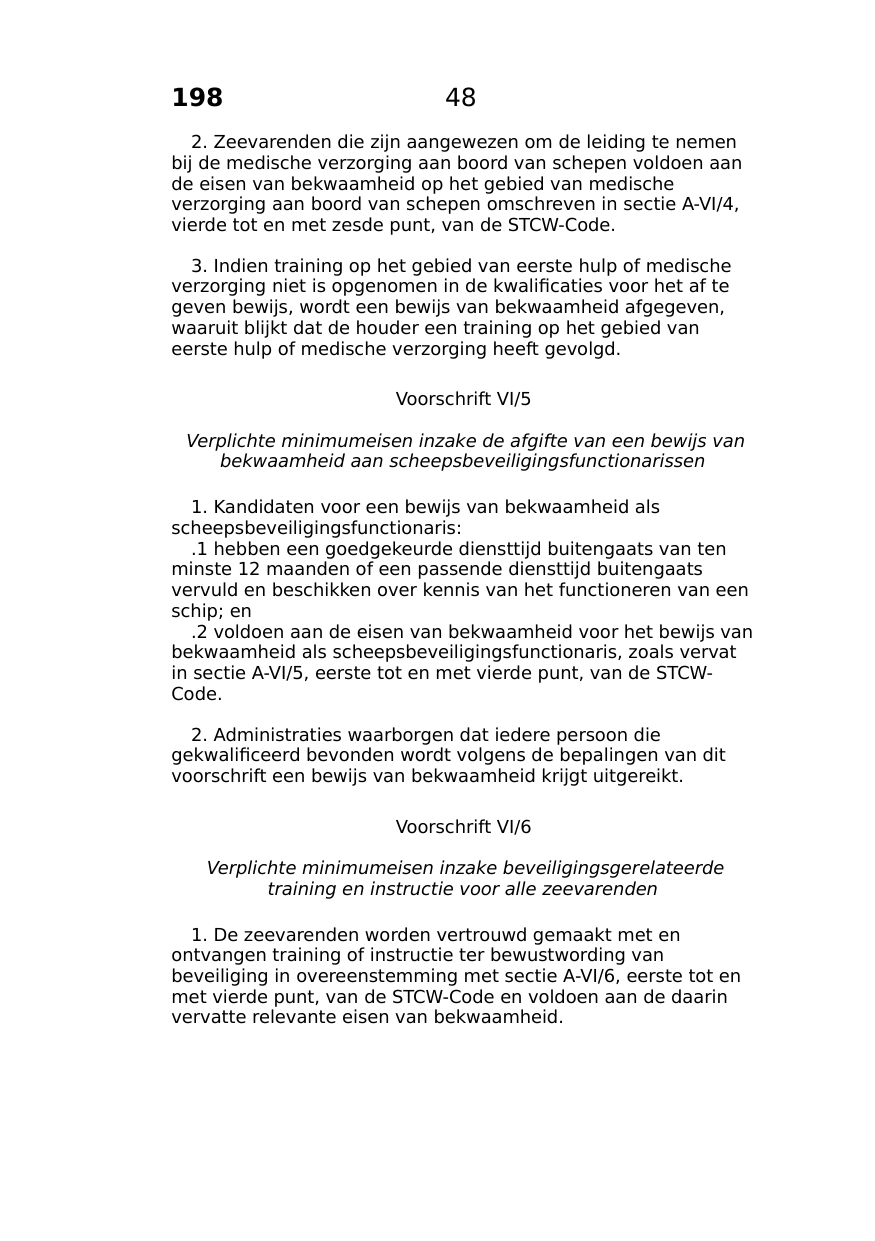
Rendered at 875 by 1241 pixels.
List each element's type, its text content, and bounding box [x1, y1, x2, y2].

subtitle Voorschrift VI/5 Verplichte minimumeisen inzake de afgifte van een bewijs van bekwaamheid aan scheepsbeveiligingsfunctionarissen [171, 389, 756, 472]
text 1. De zeevarenden worden vertrouwd gemaakt met en ontvangen training of instructie ter bewustwording van beveiliging in overeenstemming met sectie A-VI/6, eerste tot en met vierde punt, van de STCW-Code en voldoen aan de daarin vervatte relevante eisen van bekwaamheid. [171, 924, 756, 1028]
text 2. Administraties waarborgen dat iedere persoon die gekwalificeerd bevonden wordt volgens de bepalingen van dit voorschrift een bewijs van bekwaamheid krijgt uitgereikt. [171, 724, 756, 787]
text 1. Kandidaten voor een bewijs van bekwaamheid als scheepsbeveiligingsfunctionaris: [171, 497, 756, 538]
subtitle Voorschrift VI/6 Verplichte minimumeisen inzake beveiligingsgerelateerde training en instructie voor alle zeevarenden [171, 817, 756, 899]
text 2. Zeevarenden die zijn aangewezen om de leiding te nemen bij de medische verzorging aan boord van schepen voldoen aan de eisen van bekwaamheid op het gebied van medische verzorging aan boord van schepen omschreven in sectie A-VI/4, vierde tot en met zesde punt, van de STCW-Code. [171, 132, 756, 236]
text .1 hebben een goedgekeurde diensttijd buitengaats van ten minste 12 maanden of een passende diensttijd buitengaats vervuld en beschikken over kennis van het functioneren van een schip; en [171, 538, 756, 621]
text .2 voldoen aan de eisen van bekwaamheid voor het bewijs van bekwaamheid als scheepsbeveiligingsfunctionaris, zoals vervat in sectie A-VI/5, eerste tot en met vierde punt, van de STCW-Code. [171, 621, 756, 704]
text 3. Indien training op het gebied van eerste hulp of medische verzorging niet is opgenomen in de kwalificaties voor het af te geven bewijs, wordt een bewijs van bekwaamheid afgegeven, waaruit blijkt dat de houder een training op het gebied van eerste hulp of medische verzorging heeft gevolgd. [171, 256, 756, 359]
